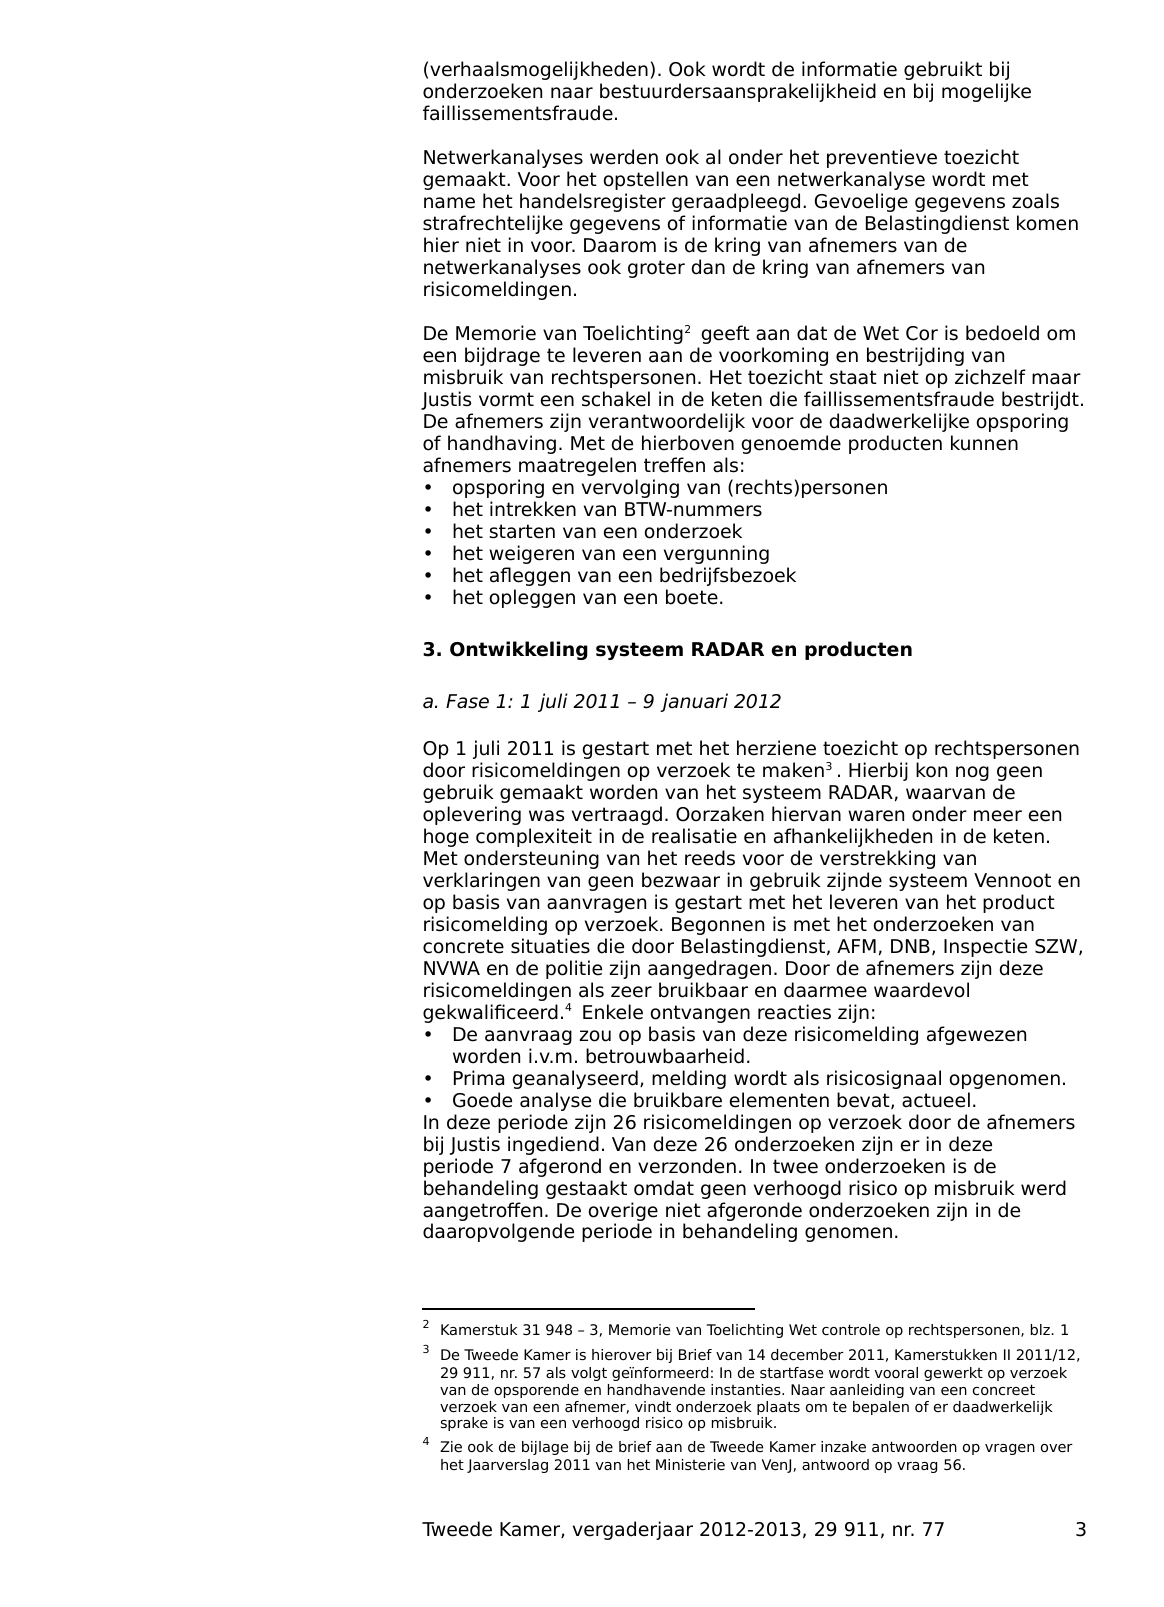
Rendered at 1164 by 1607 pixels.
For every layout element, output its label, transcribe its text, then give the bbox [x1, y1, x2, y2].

text • Goede analyse die bruikbare elementen bevat, actueel. [422, 1089, 1087, 1112]
text In deze periode zijn 26 risicomeldingen op verzoek door de afnemers bij Justis ingediend. Van deze 26 onderzoeken zijn er in deze periode 7 afgerond en verzonden. In twee onderzoeken is de behandeling gestaakt omdat geen verhoogd risico op misbruik werd aangetroffen. De overige niet afgeronde onderzoeken zijn in de daaropvolgende periode in behandeling genomen. [422, 1112, 1087, 1243]
text • het intrekken van BTW-nummers [422, 499, 1087, 521]
text • het starten van een onderzoek [422, 521, 1087, 543]
text De Tweede Kamer is hierover bij Brief van 14 december 2011, Kamerstukken II 2011/12, 29 911, nr. 57 als volgt geïnformeerd: In de startfase wordt vooral gewerkt op verzoek van de opsporende en handhavende instanties. Naar aanleiding van een concreet verzoek van een afnemer, vindt onderzoek plaats om te bepalen of er daadwerkelijk sprake is van een verhoogd risico op misbruik. [422, 1343, 1087, 1432]
text • het afleggen van een bedrijfsbezoek [422, 565, 1087, 587]
text • opsporing en vervolging van (rechts)personen [422, 477, 1087, 499]
subtitle 3. Ontwikkeling systeem RADAR en producten [422, 639, 1087, 661]
text • het weigeren van een vergunning [422, 543, 1087, 565]
text Op 1 juli 2011 is gestart met het herziene toezicht op rechtspersonen door risicomeldingen op verzoek te maken. Hierbij kon nog geen gebruik gemaakt worden van het systeem RADAR, waarvan de oplevering was vertraagd. Oorzaken hiervan waren onder meer een hoge complexiteit in de realisatie en afhankelijkheden in de keten. Met ondersteuning van het reeds voor de verstrekking van verklaringen van geen bezwaar in gebruik zijnde systeem Vennoot en op basis van aanvragen is gestart met het leveren van het product risicomelding op verzoek. Begonnen is met het onderzoeken van concrete situaties die door Belastingdienst, AFM, DNB, Inspectie SZW, NVWA en de politie zijn aangedragen. Door de afnemers zijn deze risicomeldingen als zeer bruikbaar en daarmee waardevol gekwalificeerd. Enkele ontvangen reacties zijn: [422, 738, 1087, 1024]
text (verhaalsmogelijkheden). Ook wordt de informatie gebruikt bij onderzoeken naar bestuurdersaansprakelijkheid en bij mogelijke faillissementsfraude. [422, 59, 1087, 125]
text • Prima geanalyseerd, melding wordt als risicosignaal opgenomen. [422, 1068, 1087, 1089]
text • het opleggen van een boete. [422, 587, 1087, 609]
text Zie ook de bijlage bij de brief aan de Tweede Kamer inzake antwoorden op vragen over het Jaarverslag 2011 van het Ministerie van VenJ, antwoord op vraag 56. [422, 1435, 1087, 1474]
text Kamerstuk 31 948 – 3, Memorie van Toelichting Wet controle op rechtspersonen, blz. 1 [422, 1318, 1087, 1340]
text De Memorie van Toelichting geeft aan dat de Wet Cor is bedoeld om een bijdrage te leveren aan de voorkoming en bestrijding van misbruik van rechtspersonen. Het toezicht staat niet op zichzelf maar Justis vormt een schakel in de keten die faillissementsfraude bestrijdt. De afnemers zijn verantwoordelijk voor de daadwerkelijke opsporing of handhaving. Met de hierboven genoemde producten kunnen afnemers maatregelen treffen als: [422, 323, 1087, 477]
text Netwerkanalyses werden ook al onder het preventieve toezicht gemaakt. Voor het opstellen van een netwerkanalyse wordt met name het handelsregister geraadpleegd. Gevoelige gegevens zoals strafrechtelijke gegevens of informatie van de Belastingdienst komen hier niet in voor. Daarom is de kring van afnemers van de netwerkanalyses ook groter dan de kring van afnemers van risicomeldingen. [422, 147, 1087, 301]
subtitle a. Fase 1: 1 juli 2011 – 9 januari 2012 [422, 691, 1087, 713]
text • De aanvraag zou op basis van deze risicomelding afgewezen worden i.v.m. betrouwbaarheid. [422, 1024, 1087, 1068]
